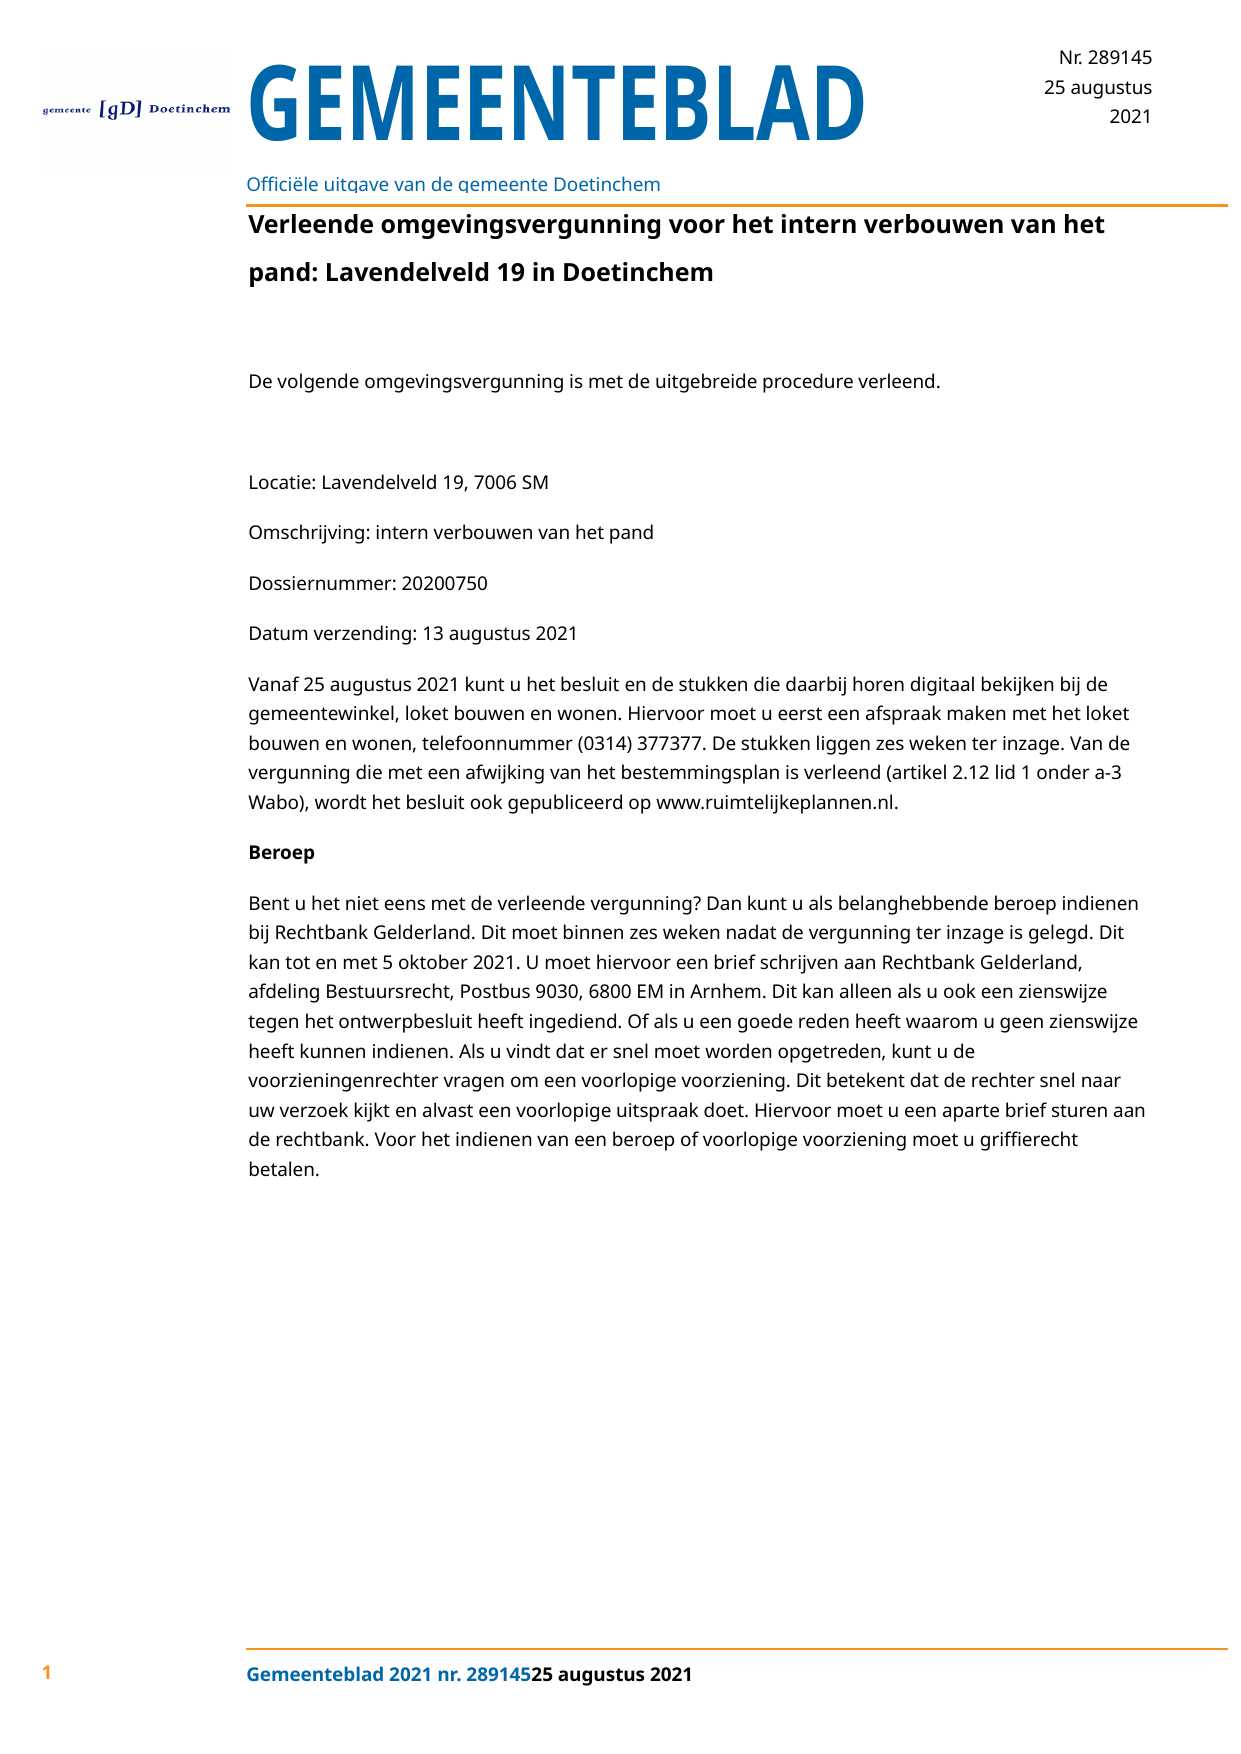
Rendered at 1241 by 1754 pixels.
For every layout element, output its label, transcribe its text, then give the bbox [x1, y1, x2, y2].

text Beroep [248, 839, 1152, 865]
text Dossiernummer: 20200750 [248, 570, 1152, 596]
text Omschrijving: intern verbouwen van het pand [248, 519, 1152, 545]
text Vanaf 25 augustus 2021 kunt u het besluit en de stukken die daarbij horen digitaal bekijken bij de gemeentewinkel, loket bouwen en wonen. Hiervoor moet u eerst een afspraak maken met het loket bouwen en wonen, telefoonnummer (0314) 377377. De stukken liggen zes weken ter inzage. Van de vergunning die met een afwijking van het bestemmingsplan is verleend (artikel 2.12 lid 1 onder a-3 Wabo), wordt het besluit ook gepubliceerd op www.ruimtelijkeplannen.nl. [248, 671, 1152, 815]
text Verleende omgevingsvergunning voor het intern verbouwen van het pand: Lavendelveld 19 in Doetinchem [248, 207, 1152, 288]
picture [41, 47, 231, 172]
text Locatie: Lavendelveld 19, 7006 SM [248, 469, 1152, 495]
text De volgende omgevingsvergunning is met de uitgebreide procedure verleend. [248, 368, 1152, 394]
text Datum verzending: 13 augustus 2021 [248, 620, 1152, 646]
text Bent u het niet eens met de verleende vergunning? Dan kunt u als belanghebbende beroep indienen bij Rechtbank Gelderland. Dit moet binnen zes weken nadat de vergunning ter inzage is gelegd. Dit kan tot en met 5 oktober 2021. U moet hiervoor een brief schrijven aan Rechtbank Gelderland, afdeling Bestuursrecht, Postbus 9030, 6800 EM in Arnhem. Dit kan alleen als u ook een zienswijze tegen het ontwerpbesluit heeft ingediend. Of als u een goede reden heeft waarom u geen zienswijze heeft kunnen indienen. Als u vindt dat er snel moet worden opgetreden, kunt u de voorzieningenrechter vragen om een voorlopige voorziening. Dit betekent dat de rechter snel naar uw verzoek kijkt en alvast een voorlopige uitspraak doet. Hiervoor moet u een aparte brief sturen aan de rechtbank. Voor het indienen van een beroep of voorlopige voorziening moet u griffierecht betalen. [248, 890, 1152, 1182]
